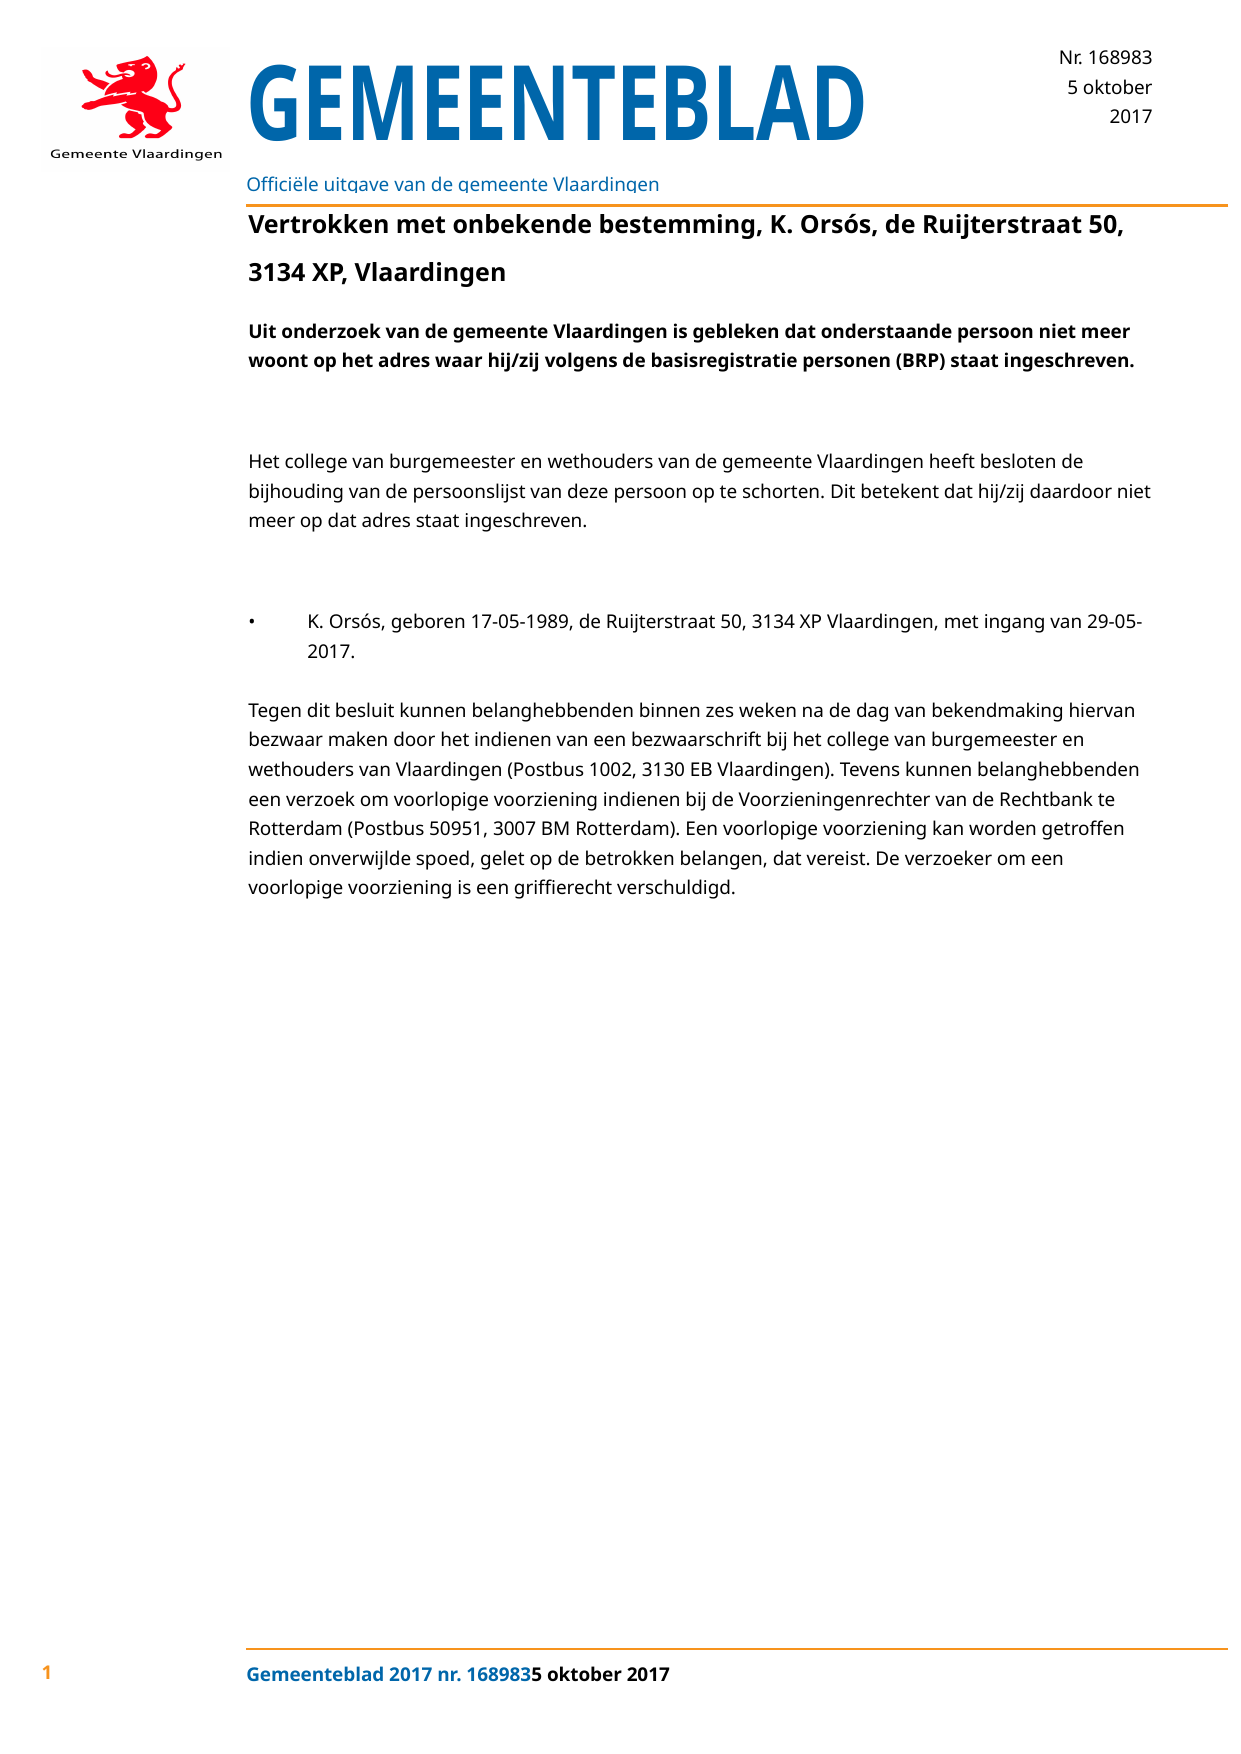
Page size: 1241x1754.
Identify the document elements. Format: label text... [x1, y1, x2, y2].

text Het college van burgemeester en wethouders van de gemeente Vlaardingen heeft besloten de bijhouding van de persoonslijst van deze persoon op te schorten. Dit betekent dat hij/zij daardoor niet meer op dat adres staat ingeschreven. [248, 448, 1152, 533]
text Tegen dit besluit kunnen belanghebbenden binnen zes weken na de dag van bekendmaking hiervan bezwaar maken door het indienen van een bezwaarschrift bij het college van burgemeester en wethouders van Vlaardingen (Postbus 1002, 3130 EB Vlaardingen). Tevens kunnen belanghebbenden een verzoek om voorlopige voorziening indienen bij de Voorzieningenrechter van de Rechtbank te Rotterdam (Postbus 50951, 3007 BM Rotterdam). Een voorlopige voorziening kan worden getroffen indien onverwijlde spoed, gelet op de betrokken belangen, dat vereist. De verzoeker om een voorlopige voorziening is een griffierecht verschuldigd. [248, 697, 1152, 900]
text Vertrokken met onbekende bestemming, K. Orsós, de Ruijterstraat 50, 3134 XP, Vlaardingen [248, 207, 1152, 288]
list K. Orsós, geboren 17-05-1989, de Ruijterstraat 50, 3134 XP Vlaardingen, met ingang van 29-05-2017. [248, 608, 1152, 664]
picture [41, 47, 231, 172]
text Uit onderzoek van de gemeente Vlaardingen is gebleken dat onderstaande persoon niet meer woont op het adres waar hij/zij volgens de basisregistratie personen (BRP) staat ingeschreven. [248, 318, 1152, 373]
